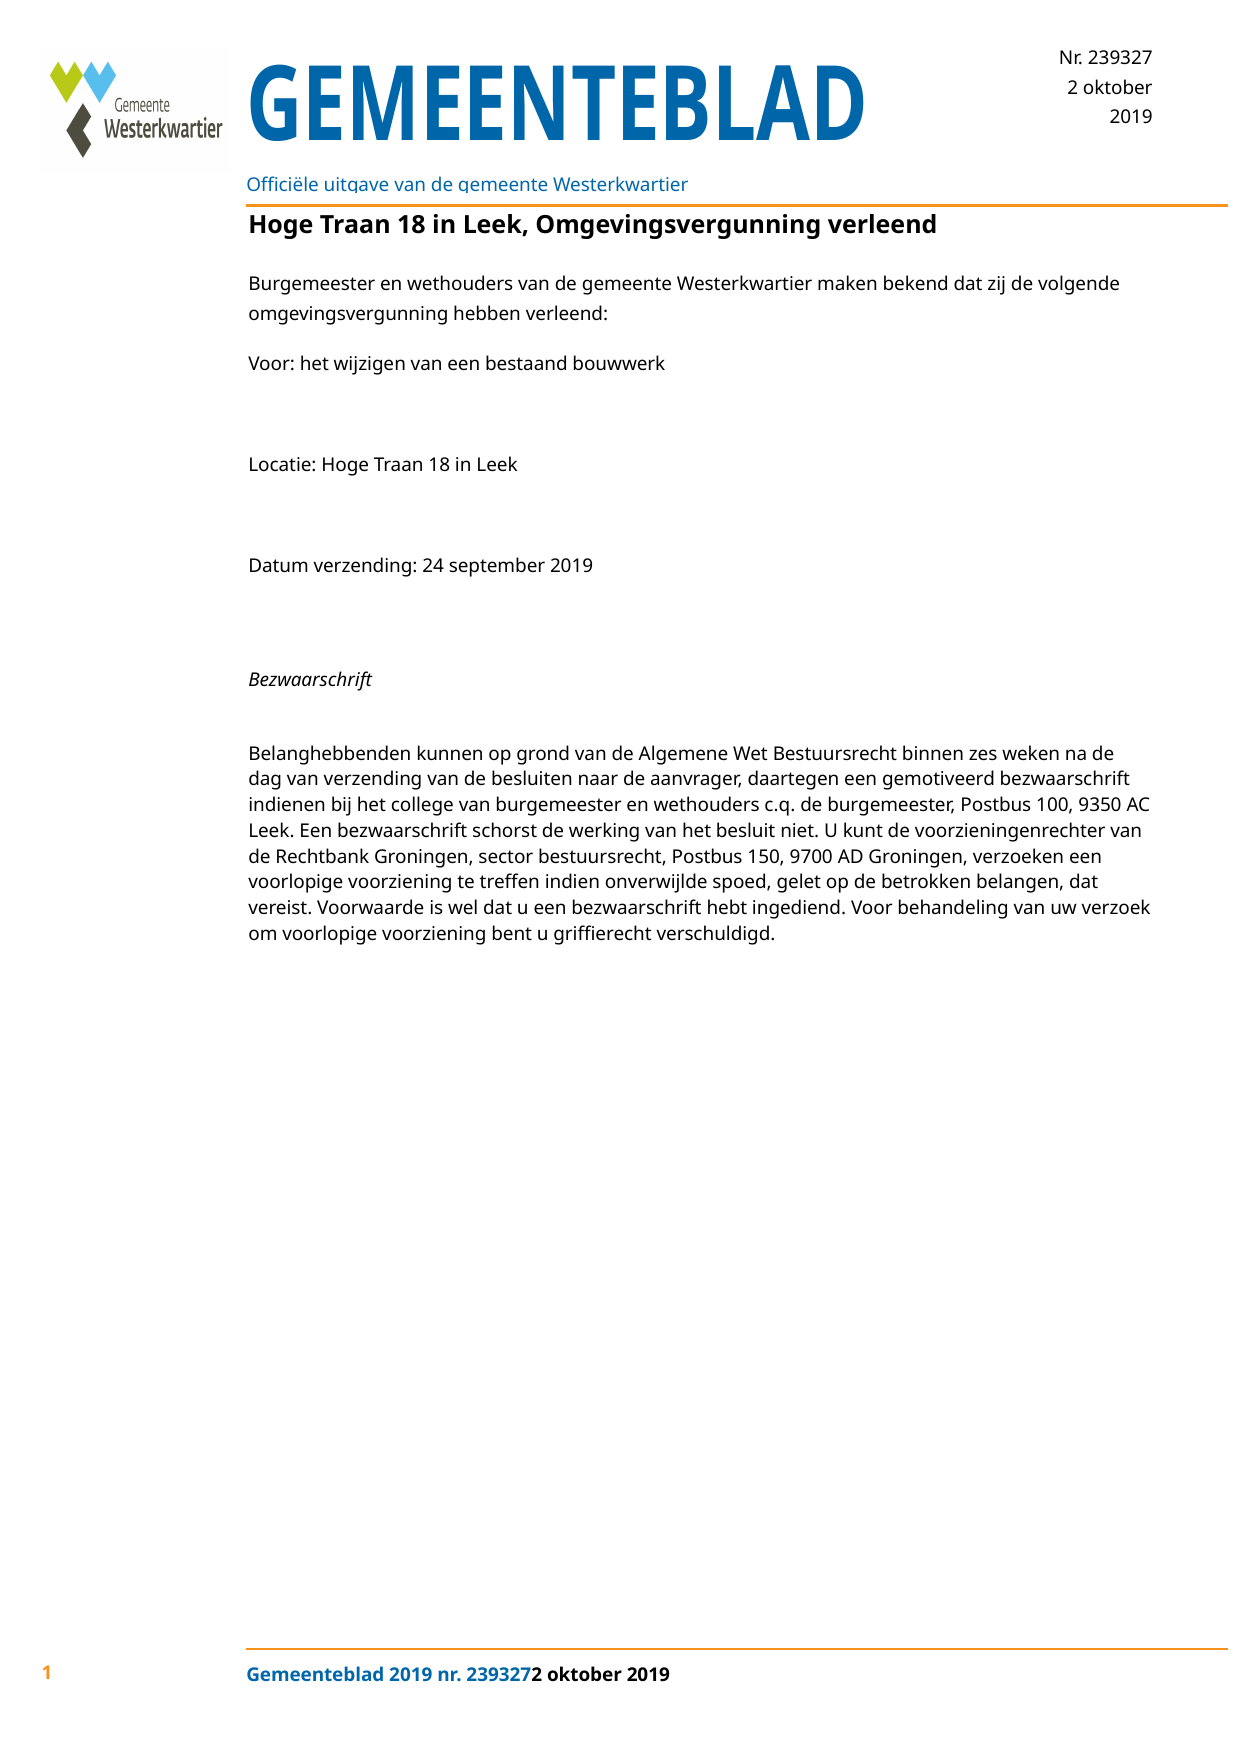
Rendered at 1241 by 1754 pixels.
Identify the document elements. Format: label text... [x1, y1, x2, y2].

text Locatie: Hoge Traan 18 in Leek [248, 451, 1152, 477]
text Burgemeester en wethouders van de gemeente Westerkwartier maken bekend dat zij de volgende omgevingsvergunning hebben verleend: [248, 270, 1152, 326]
text Belanghebbenden kunnen op grond van de Algemene Wet Bestuursrecht binnen zes weken na de dag van verzending van de besluiten naar de aanvrager, daartegen een gemotiveerd bezwaarschrift indienen bij het college van burgemeester en wethouders c.q. de burgemeester, Postbus 100, 9350 AC Leek. Een bezwaarschrift schorst de werking van het besluit niet. U kunt de voorzieningenrechter van de Rechtbank Groningen, sector bestuursrecht, Postbus 150, 9700 AD Groningen, verzoeken een voorlopige voorziening te treffen indien onverwijlde spoed, gelet op de betrokken belangen, dat vereist. Voorwaarde is wel dat u een bezwaarschrift hebt ingediend. Voor behandeling van uw verzoek om voorlopige voorziening bent u griffierecht verschuldigd. [248, 740, 1152, 946]
text Bezwaarschrift [248, 666, 1152, 692]
text Voor: het wijzigen van een bestaand bouwwerk [248, 350, 1152, 376]
picture [41, 47, 231, 172]
text Datum verzending: 24 september 2019 [248, 552, 1152, 578]
text Hoge Traan 18 in Leek, Omgevingsvergunning verleend [248, 207, 1152, 241]
